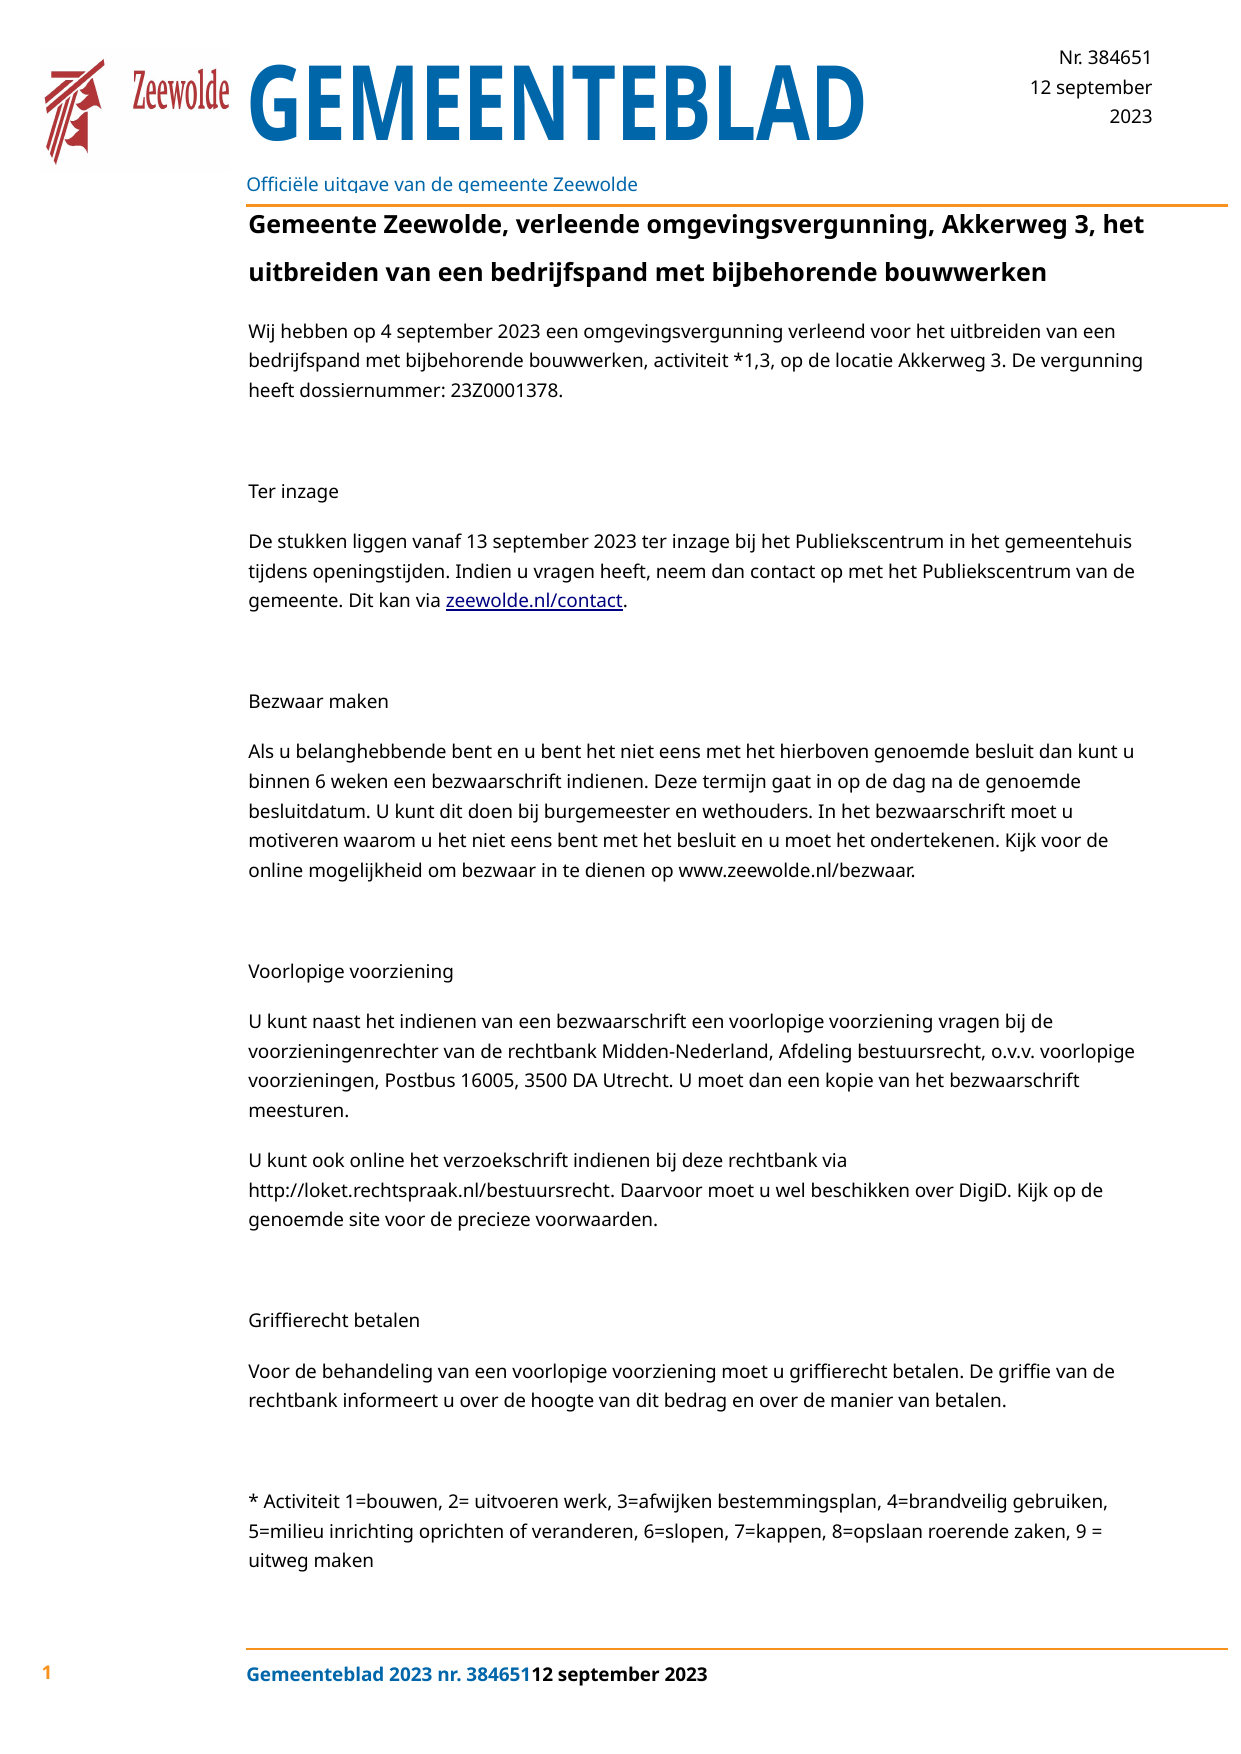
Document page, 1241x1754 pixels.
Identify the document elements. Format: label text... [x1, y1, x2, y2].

text U kunt naast het indienen van een bezwaarschrift een voorlopige voorziening vragen bij de voorzieningenrechter van de rechtbank Midden-Nederland, Afdeling bestuursrecht, o.v.v. voorlopige voorzieningen, Postbus 16005, 3500 DA Utrecht. U moet dan een kopie van het bezwaarschrift meesturen. [248, 1008, 1152, 1123]
text Bezwaar maken [248, 688, 1152, 714]
text * Activiteit 1=bouwen, 2= uitvoeren werk, 3=afwijken bestemmingsplan, 4=brandveilig gebruiken, 5=milieu inrichting oprichten of veranderen, 6=slopen, 7=kappen, 8=opslaan roerende zaken, 9 = uitweg maken [248, 1488, 1152, 1573]
text Gemeente Zeewolde, verleende omgevingsvergunning, Akkerweg 3, het uitbreiden van een bedrijfspand met bijbehorende bouwwerken [248, 207, 1152, 288]
text U kunt ook online het verzoekschrift indienen bij deze rechtbank via http://loket.rechtspraak.nl/bestuursrecht. Daarvoor moet u wel beschikken over DigiD. Kijk op de genoemde site voor de precieze voorwaarden. [248, 1147, 1152, 1232]
text Griffierecht betalen [248, 1307, 1152, 1333]
text Voor de behandeling van een voorlopige voorziening moet u griffierecht betalen. De griffie van de rechtbank informeert u over de hoogte van dit bedrag en over de manier van betalen. [248, 1358, 1152, 1413]
text Voorlopige voorziening [248, 958, 1152, 984]
text Als u belanghebbende bent en u bent het niet eens met het hierboven genoemde besluit dan kunt u binnen 6 weken een bezwaarschrift indienen. Deze termijn gaat in op de dag na de genoemde besluitdatum. U kunt dit doen bij burgemeester en wethouders. In het bezwaarschrift moet u motiveren waarom u het niet eens bent met het besluit en u moet het ondertekenen. Kijk voor de online mogelijkheid om bezwaar in te dienen op www.zeewolde.nl/bezwaar. [248, 739, 1152, 883]
text Wij hebben op 4 september 2023 een omgevingsvergunning verleend voor het uitbreiden van een bedrijfspand met bijbehorende bouwwerken, activiteit *1,3, op de locatie Akkerweg 3. De vergunning heeft dossiernummer: 23Z0001378. [248, 318, 1152, 403]
text De stukken liggen vanaf 13 september 2023 ter inzage bij het Publiekscentrum in het gemeentehuis tijdens openingstijden. Indien u vragen heeft, neem dan contact op met het Publiekscentrum van de gemeente. Dit kan via zeewolde.nl/contact. [248, 528, 1152, 613]
text Ter inzage [248, 478, 1152, 504]
picture [41, 47, 231, 172]
